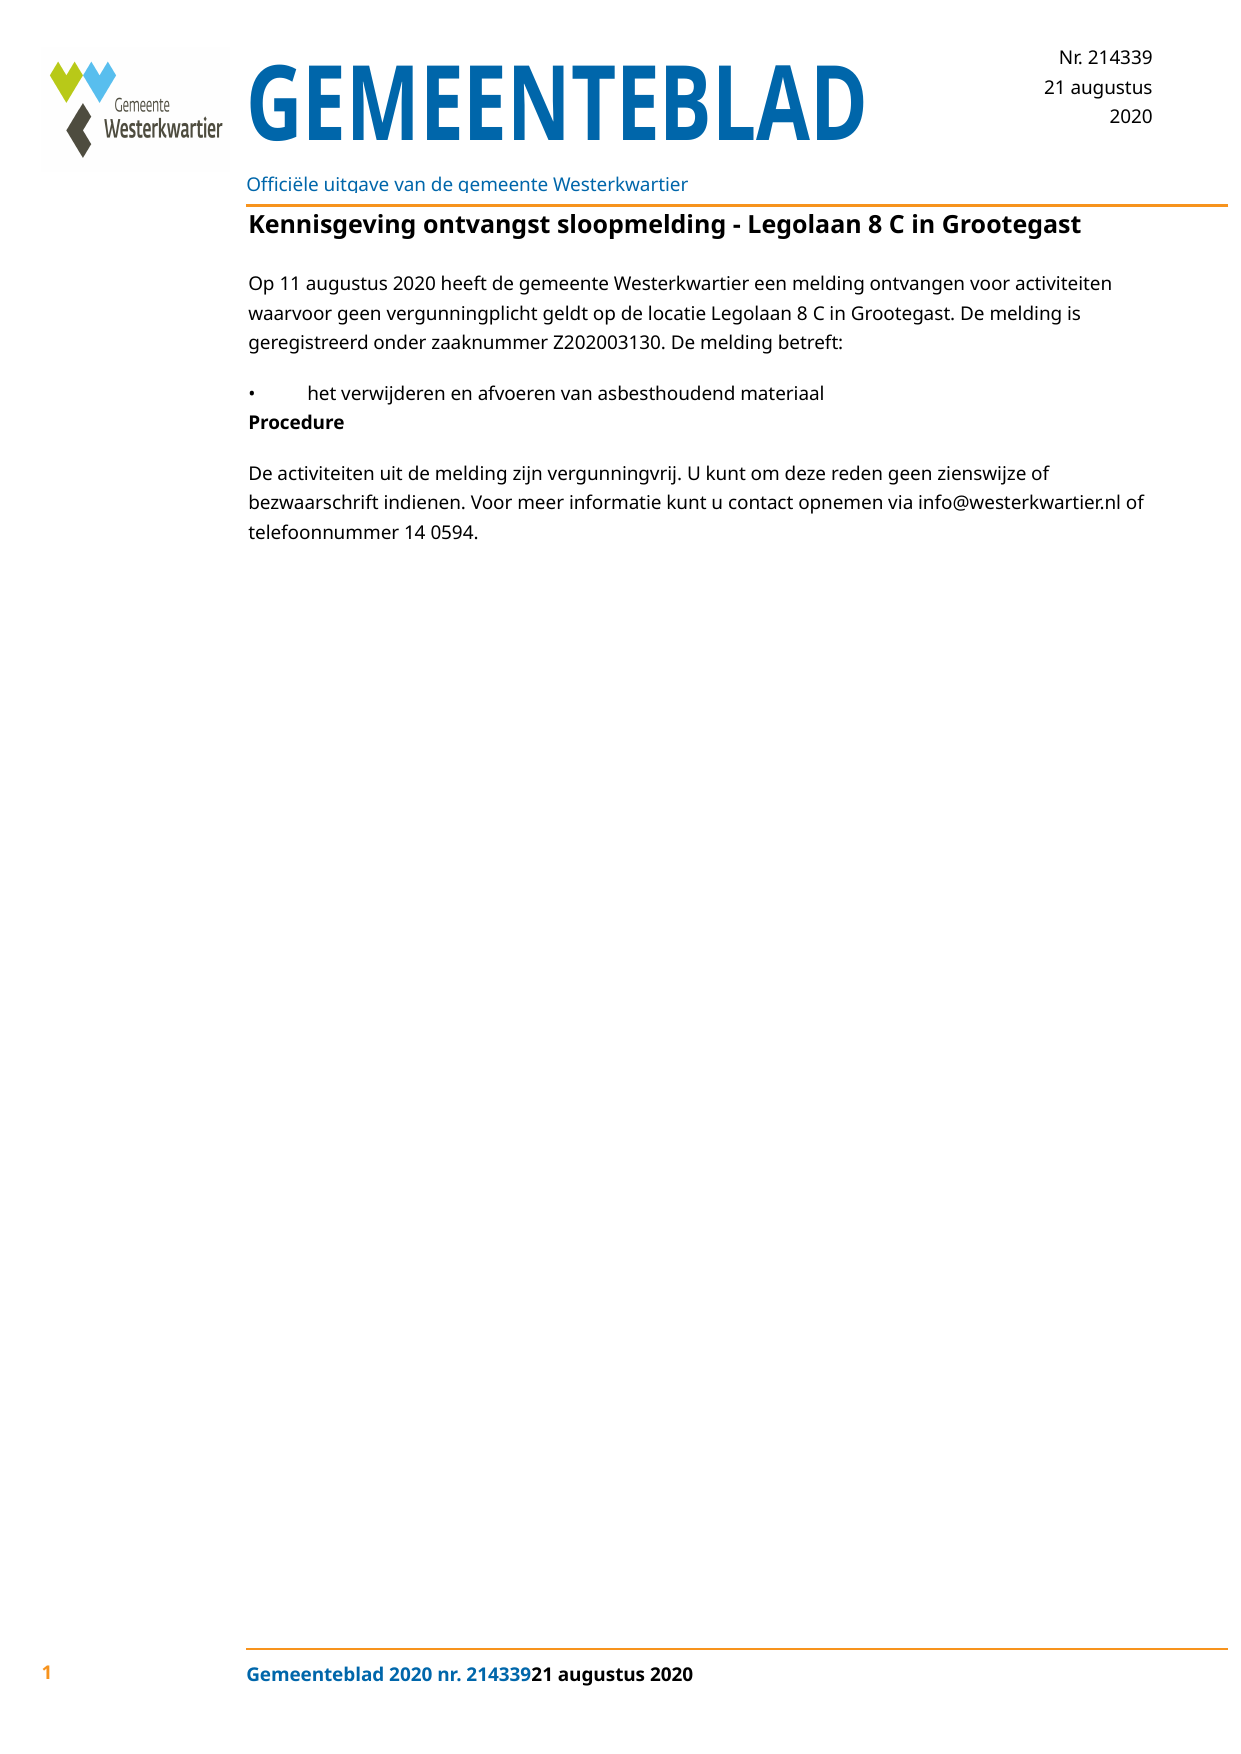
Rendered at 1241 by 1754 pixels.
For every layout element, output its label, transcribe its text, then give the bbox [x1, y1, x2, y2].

text Op 11 augustus 2020 heeft de gemeente Westerkwartier een melding ontvangen voor activiteiten waarvoor geen vergunningplicht geldt op de locatie Legolaan 8 C in Grootegast. De melding is geregistreerd onder zaaknummer Z202003130. De melding betreft: [248, 270, 1152, 355]
list het verwijderen en afvoeren van asbesthoudend materiaal [248, 380, 1152, 406]
text Kennisgeving ontvangst sloopmelding - Legolaan 8 C in Grootegast [248, 207, 1152, 241]
text Procedure [248, 409, 1152, 435]
picture [41, 47, 231, 172]
text De activiteiten uit de melding zijn vergunningvrij. U kunt om deze reden geen zienswijze of bezwaarschrift indienen. Voor meer informatie kunt u contact opnemen via info@westerkwartier.nl of telefoonnummer 14 0594. [248, 460, 1152, 545]
